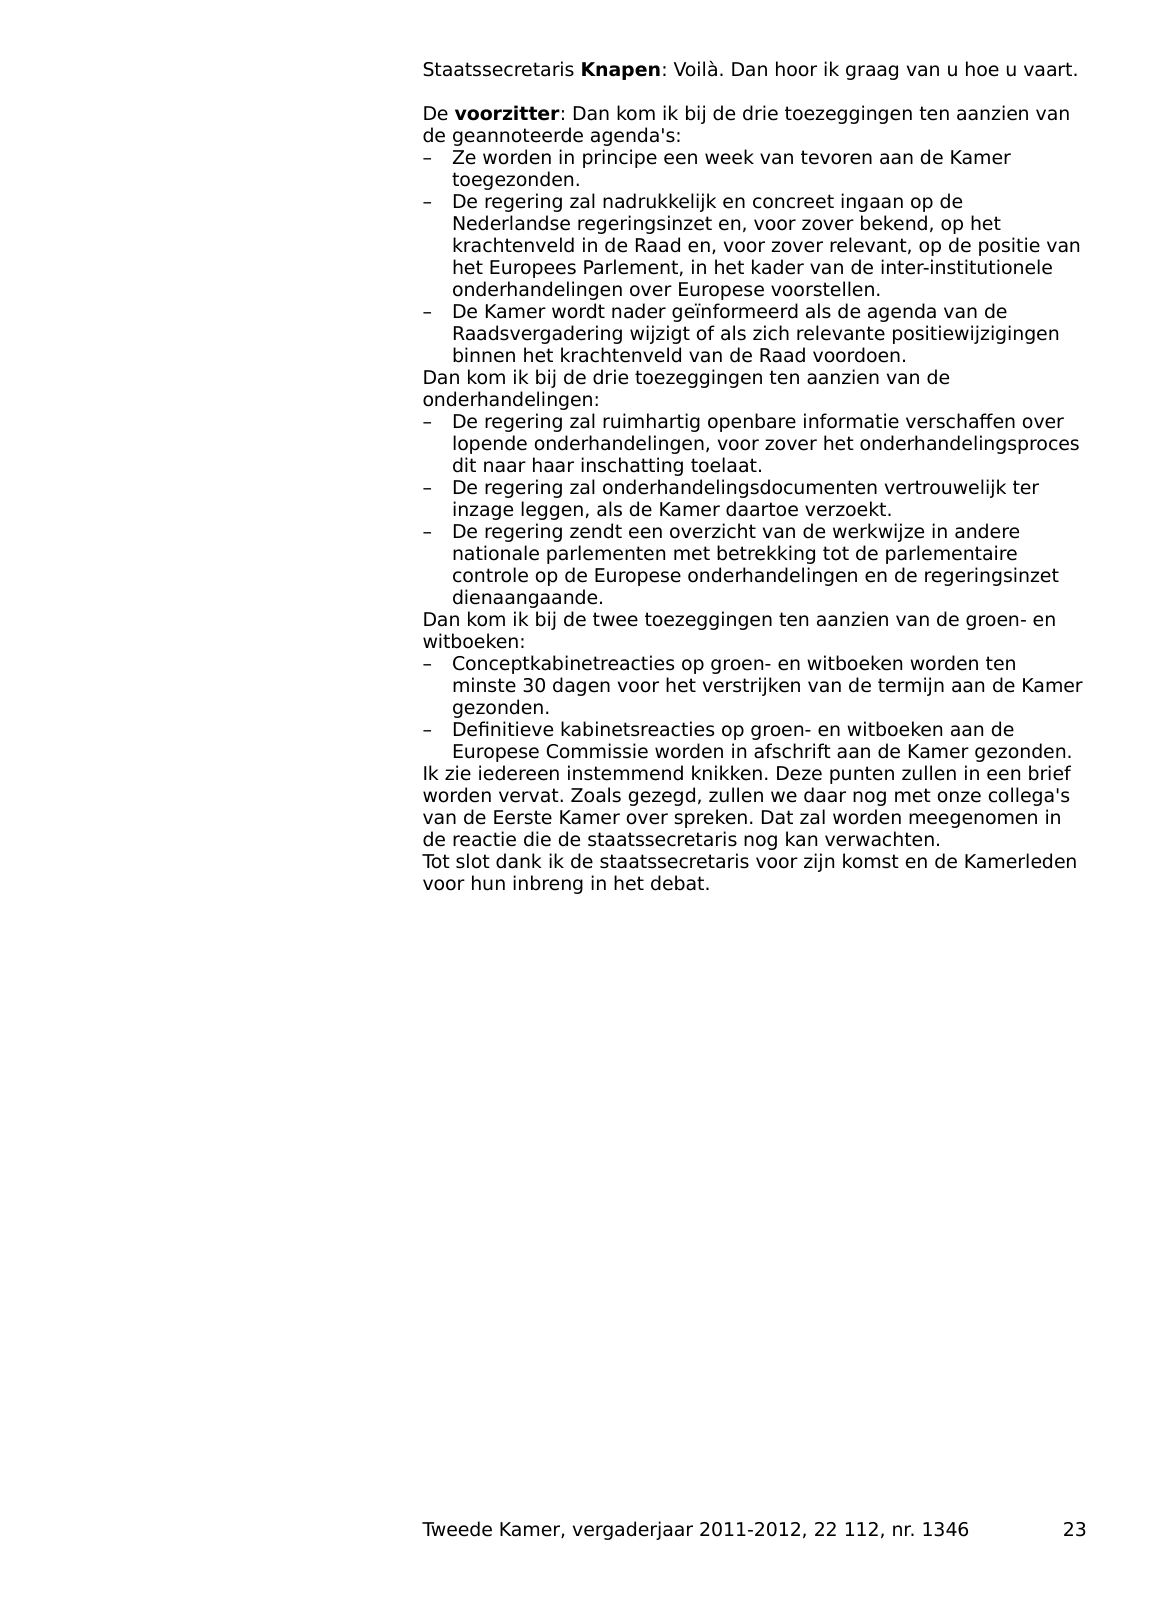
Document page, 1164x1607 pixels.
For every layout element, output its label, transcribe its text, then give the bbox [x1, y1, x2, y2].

text – De regering zendt een overzicht van de werkwijze in andere nationale parlementen met betrekking tot de parlementaire controle op de Europese onderhandelingen en de regeringsinzet dienaangaande. [422, 521, 1087, 609]
text – Conceptkabinetreacties op groen- en witboeken worden ten minste 30 dagen voor het verstrijken van de termijn aan de Kamer gezonden. [422, 653, 1087, 719]
text – Ze worden in principe een week van tevoren aan de Kamer toegezonden. [422, 147, 1087, 191]
text Staatssecretaris Knapen: Voilà. Dan hoor ik graag van u hoe u vaart. [422, 59, 1087, 81]
text Tot slot dank ik de staatssecretaris voor zijn komst en de Kamerleden voor hun inbreng in het debat. [422, 851, 1087, 894]
text Dan kom ik bij de drie toezeggingen ten aanzien van de onderhandelingen: [422, 367, 1087, 411]
text De voorzitter: Dan kom ik bij de drie toezeggingen ten aanzien van de geannoteerde agenda's: [422, 103, 1087, 147]
text – De regering zal onderhandelingsdocumenten vertrouwelijk ter inzage leggen, als de Kamer daartoe verzoekt. [422, 477, 1087, 521]
text – De regering zal nadrukkelijk en concreet ingaan op de Nederlandse regeringsinzet en, voor zover bekend, op het krachtenveld in de Raad en, voor zover relevant, op de positie van het Europees Parlement, in het kader van de inter-institutionele onderhandelingen over Europese voorstellen. [422, 191, 1087, 301]
text – De Kamer wordt nader geïnformeerd als de agenda van de Raadsvergadering wijzigt of als zich relevante positiewijzigingen binnen het krachtenveld van de Raad voordoen. [422, 301, 1087, 367]
text Ik zie iedereen instemmend knikken. Deze punten zullen in een brief worden vervat. Zoals gezegd, zullen we daar nog met onze collega's van de Eerste Kamer over spreken. Dat zal worden meegenomen in de reactie die de staatssecretaris nog kan verwachten. [422, 763, 1087, 851]
text – De regering zal ruimhartig openbare informatie verschaffen over lopende onderhandelingen, voor zover het onderhandelingsproces dit naar haar inschatting toelaat. [422, 411, 1087, 477]
text – Definitieve kabinetsreacties op groen- en witboeken aan de Europese Commissie worden in afschrift aan de Kamer gezonden. [422, 719, 1087, 763]
text Dan kom ik bij de twee toezeggingen ten aanzien van de groen- en witboeken: [422, 609, 1087, 653]
